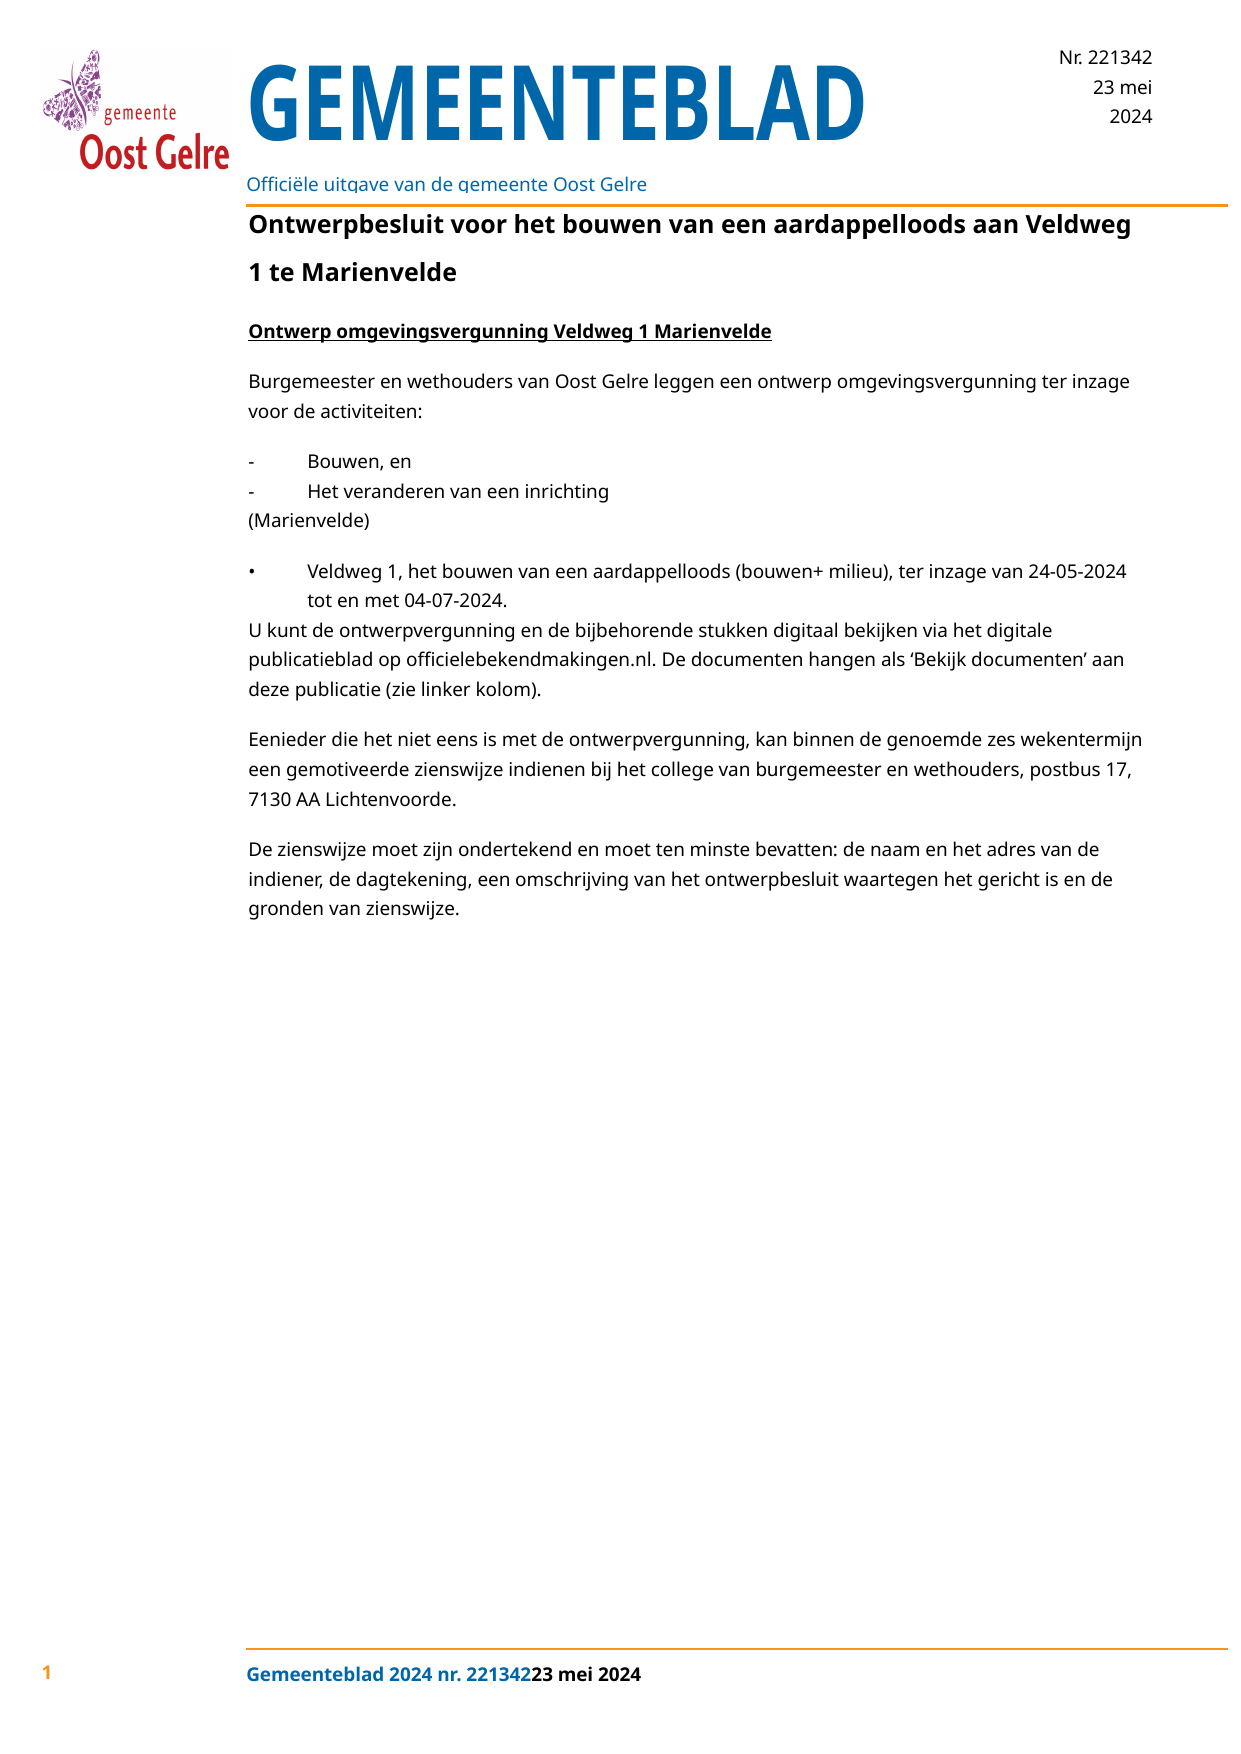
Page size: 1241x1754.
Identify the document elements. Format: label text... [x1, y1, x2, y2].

list Bouwen, en [248, 448, 1152, 474]
list Het veranderen van een inrichting [248, 478, 1152, 504]
text (Marienvelde) [248, 507, 1152, 533]
text Eenieder die het niet eens is met de ontwerpvergunning, kan binnen de genoemde zes wekentermijn een gemotiveerde zienswijze indienen bij het college van burgemeester en wethouders, postbus 17, 7130 AA Lichtenvoorde. [248, 727, 1152, 812]
text Ontwerp omgevingsvergunning Veldweg 1 Marienvelde [248, 318, 1152, 344]
picture [41, 47, 231, 172]
text Ontwerpbesluit voor het bouwen van een aardappelloods aan Veldweg 1 te Marienvelde [248, 207, 1152, 288]
list Veldweg 1, het bouwen van een aardappelloods (bouwen+ milieu), ter inzage van 24-05-2024 tot en met 04-07-2024. [248, 558, 1152, 613]
text U kunt de ontwerpvergunning en de bijbehorende stukken digitaal bekijken via het digitale publicatieblad op officielebekendmakingen.nl. De documenten hangen als ‘Bekijk documenten’ aan deze publicatie (zie linker kolom). [248, 617, 1152, 702]
text De zienswijze moet zijn ondertekend en moet ten minste bevatten: de naam en het adres van de indiener, de dagtekening, een omschrijving van het ontwerpbesluit waartegen het gericht is en de gronden van zienswijze. [248, 836, 1152, 921]
text Burgemeester en wethouders van Oost Gelre leggen een ontwerp omgevingsvergunning ter inzage voor de activiteiten: [248, 368, 1152, 424]
